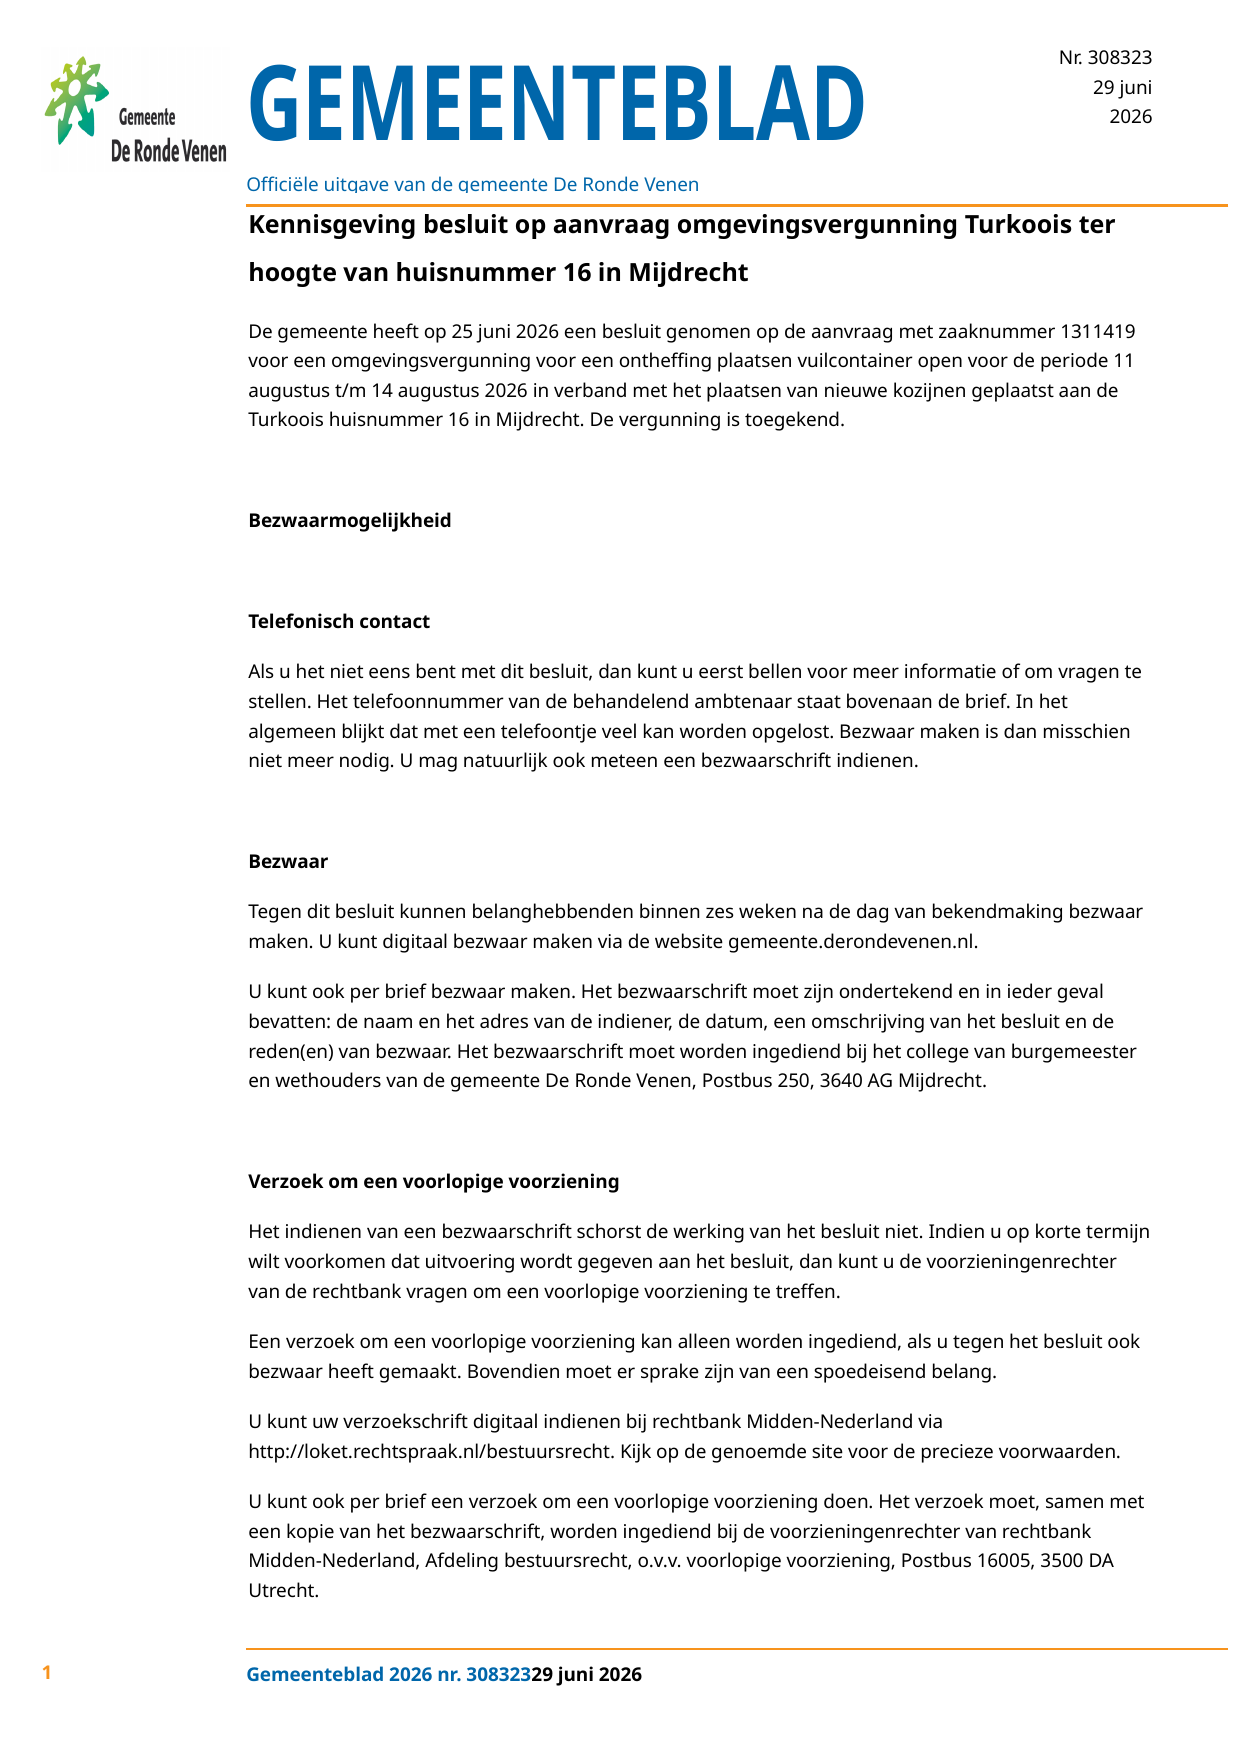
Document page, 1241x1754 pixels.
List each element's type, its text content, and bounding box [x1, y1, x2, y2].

text Bezwaar [248, 848, 1152, 874]
text Telefonisch contact [248, 608, 1152, 634]
text Een verzoek om een voorlopige voorziening kan alleen worden ingediend, als u tegen het besluit ook bezwaar heeft gemaakt. Bovendien moet er sprake zijn van een spoedeisend belang. [248, 1328, 1152, 1384]
text De gemeente heeft op 25 juni 2026 een besluit genomen op de aanvraag met zaaknummer 1311419 voor een omgevingsvergunning voor een ontheffing plaatsen vuilcontainer open voor de periode 11 augustus t/m 14 augustus 2026 in verband met het plaatsen van nieuwe kozijnen geplaatst aan de Turkoois huisnummer 16 in Mijdrecht. De vergunning is toegekend. [248, 318, 1152, 432]
text U kunt uw verzoekschrift digitaal indienen bij rechtbank Midden-Nederland via http://loket.rechtspraak.nl/bestuursrecht. Kijk op de genoemde site voor de precieze voorwaarden. [248, 1408, 1152, 1464]
text Tegen dit besluit kunnen belanghebbenden binnen zes weken na de dag van bekendmaking bezwaar maken. U kunt digitaal bezwaar maken via de website gemeente.derondevenen.nl. [248, 899, 1152, 954]
text Kennisgeving besluit op aanvraag omgevingsvergunning Turkoois ter hoogte van huisnummer 16 in Mijdrecht [248, 207, 1152, 288]
text U kunt ook per brief bezwaar maken. Het bezwaarschrift moet zijn ondertekend en in ieder geval bevatten: de naam en het adres van de indiener, de datum, een omschrijving van het besluit en de reden(en) van bezwaar. Het bezwaarschrift moet worden ingediend bij het college van burgemeester en wethouders van de gemeente De Ronde Venen, Postbus 250, 3640 AG Mijdrecht. [248, 979, 1152, 1093]
text U kunt ook per brief een verzoek om een voorlopige voorziening doen. Het verzoek moet, samen met een kopie van het bezwaarschrift, worden ingediend bij de voorzieningenrechter van rechtbank Midden-Nederland, Afdeling bestuursrecht, o.v.v. voorlopige voorziening, Postbus 16005, 3500 DA Utrecht. [248, 1488, 1152, 1603]
text Verzoek om een voorlopige voorziening [248, 1168, 1152, 1194]
text Het indienen van een bezwaarschrift schorst de werking van het besluit niet. Indien u op korte termijn wilt voorkomen dat uitvoering wordt gegeven aan het besluit, dan kunt u de voorzieningenrechter van de rechtbank vragen om een voorlopige voorziening te treffen. [248, 1219, 1152, 1304]
text Als u het niet eens bent met dit besluit, dan kunt u eerst bellen voor meer informatie of om vragen te stellen. Het telefoonnummer van de behandelend ambtenaar staat bovenaan de brief. In het algemeen blijkt dat met een telefoontje veel kan worden opgelost. Bezwaar maken is dan misschien niet meer nodig. U mag natuurlijk ook meteen een bezwaarschrift indienen. [248, 659, 1152, 773]
picture [41, 47, 231, 172]
text Bezwaarmogelijkheid [248, 507, 1152, 533]
